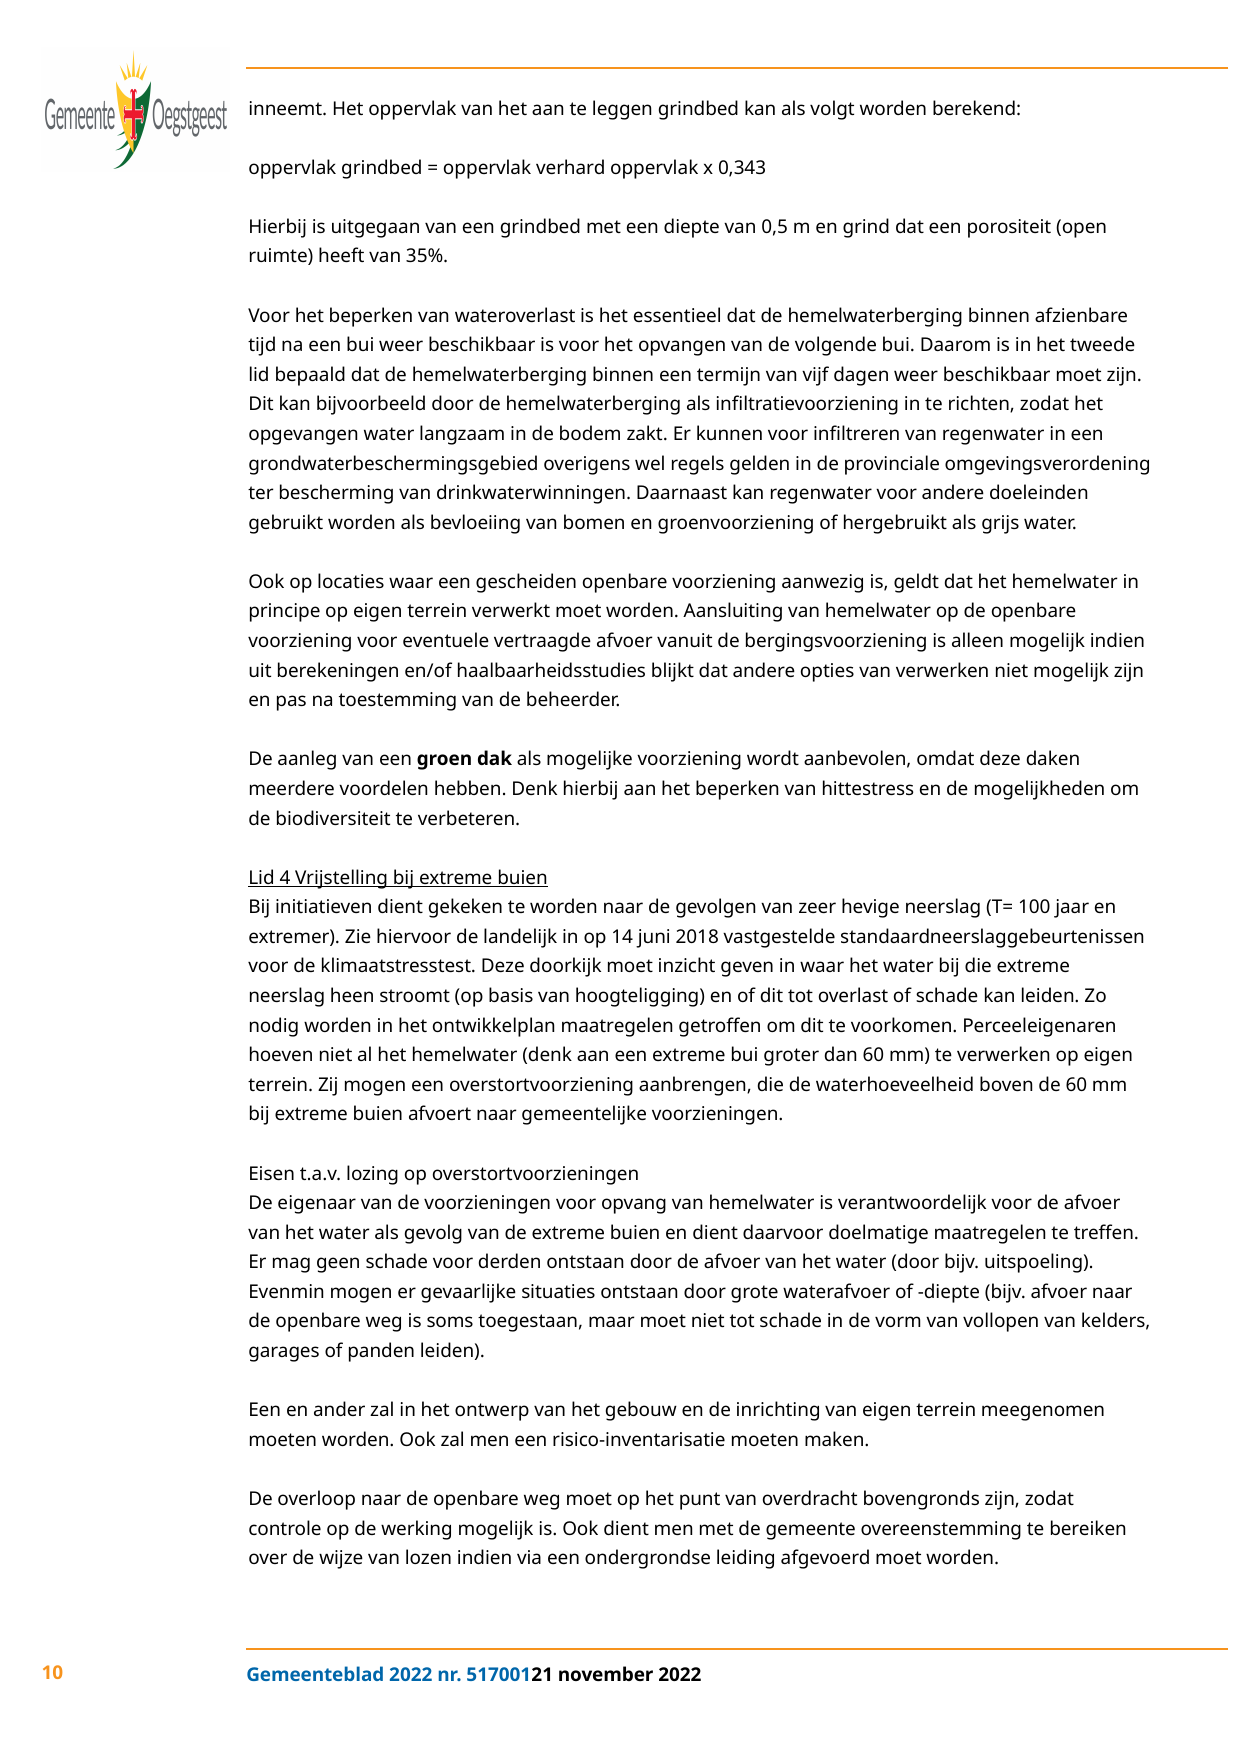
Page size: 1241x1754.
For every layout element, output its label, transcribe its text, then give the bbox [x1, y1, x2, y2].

text Bij initiatieven dient gekeken te worden naar de gevolgen van zeer hevige neerslag (T= 100 jaar en extremer). Zie hiervoor de landelijk in op 14 juni 2018 vastgestelde standaardneerslaggebeurtenissen voor de klimaatstresstest. Deze doorkijk moet inzicht geven in waar het water bij die extreme neerslag heen stroomt (op basis van hoogteligging) en of dit tot overlast of schade kan leiden. Zo nodig worden in het ontwikkelplan maatregelen getroffen om dit te voorkomen. Perceeleigenaren hoeven niet al het hemelwater (denk aan een extreme bui groter dan 60 mm) te verwerken op eigen terrein. Zij mogen een overstortvoorziening aanbrengen, die de waterhoeveelheid boven de 60 mm bij extreme buien afvoert naar gemeentelijke voorzieningen. [248, 893, 1152, 1126]
text De overloop naar de openbare weg moet op het punt van overdracht bovengronds zijn, zodat controle op de werking mogelijk is. Ook dient men met de gemeente overeenstemming te bereiken over de wijze van lozen indien via een ondergrondse leiding afgevoerd moet worden. [248, 1485, 1152, 1570]
text Eisen t.a.v. lozing op overstortvoorzieningen [248, 1160, 1152, 1186]
text Voor het beperken van wateroverlast is het essentieel dat de hemelwaterberging binnen afzienbare tijd na een bui weer beschikbaar is voor het opvangen van de volgende bui. Daarom is in het tweede lid bepaald dat de hemelwaterberging binnen een termijn van vijf dagen weer beschikbaar moet zijn. Dit kan bijvoorbeeld door de hemelwaterberging als infiltratievoorziening in te richten, zodat het opgevangen water langzaam in de bodem zakt. Er kunnen voor infiltreren van regenwater in een grondwaterbeschermingsgebied overigens wel regels gelden in de provinciale omgevingsverordening ter bescherming van drinkwaterwinningen. Daarnaast kan regenwater voor andere doeleinden gebruikt worden als bevloeiing van bomen en groenvoorziening of hergebruikt als grijs water. [248, 302, 1152, 535]
text inneemt. Het oppervlak van het aan te leggen grindbed kan als volgt worden berekend: [248, 95, 1152, 121]
text Lid 4 Vrijstelling bij extreme buien [248, 864, 1152, 890]
text Ook op locaties waar een gescheiden openbare voorziening aanwezig is, geldt dat het hemelwater in principe op eigen terrein verwerkt moet worden. Aansluiting van hemelwater op de openbare voorziening voor eventuele vertraagde afvoer vanuit de bergingsvoorziening is alleen mogelijk indien uit berekeningen en/of haalbaarheidsstudies blijkt dat andere opties van verwerken niet mogelijk zijn en pas na toestemming van de beheerder. [248, 568, 1152, 712]
picture [41, 47, 231, 172]
text De eigenaar van de voorzieningen voor opvang van hemelwater is verantwoordelijk voor de afvoer van het water als gevolg van de extreme buien en dient daarvoor doelmatige maatregelen te treffen. Er mag geen schade voor derden ontstaan door de afvoer van het water (door bijv. uitspoeling). Evenmin mogen er gevaarlijke situaties ontstaan door grote waterafvoer of -diepte (bijv. afvoer naar de openbare weg is soms toegestaan, maar moet niet tot schade in de vorm van vollopen van kelders, garages of panden leiden). [248, 1189, 1152, 1363]
text oppervlak grindbed = oppervlak verhard oppervlak x 0,343 [248, 154, 1152, 180]
text De aanleg van een groen dak als mogelijke voorziening wordt aanbevolen, omdat deze daken meerdere voordelen hebben. Denk hierbij aan het beperken van hittestress en de mogelijkheden om de biodiversiteit te verbeteren. [248, 746, 1152, 831]
text Een en ander zal in het ontwerp van het gebouw en de inrichting van eigen terrein meegenomen moeten worden. Ook zal men een risico-inventarisatie moeten maken. [248, 1396, 1152, 1452]
text Hierbij is uitgegaan van een grindbed met een diepte van 0,5 m en grind dat een porositeit (open ruimte) heeft van 35%. [248, 213, 1152, 268]
